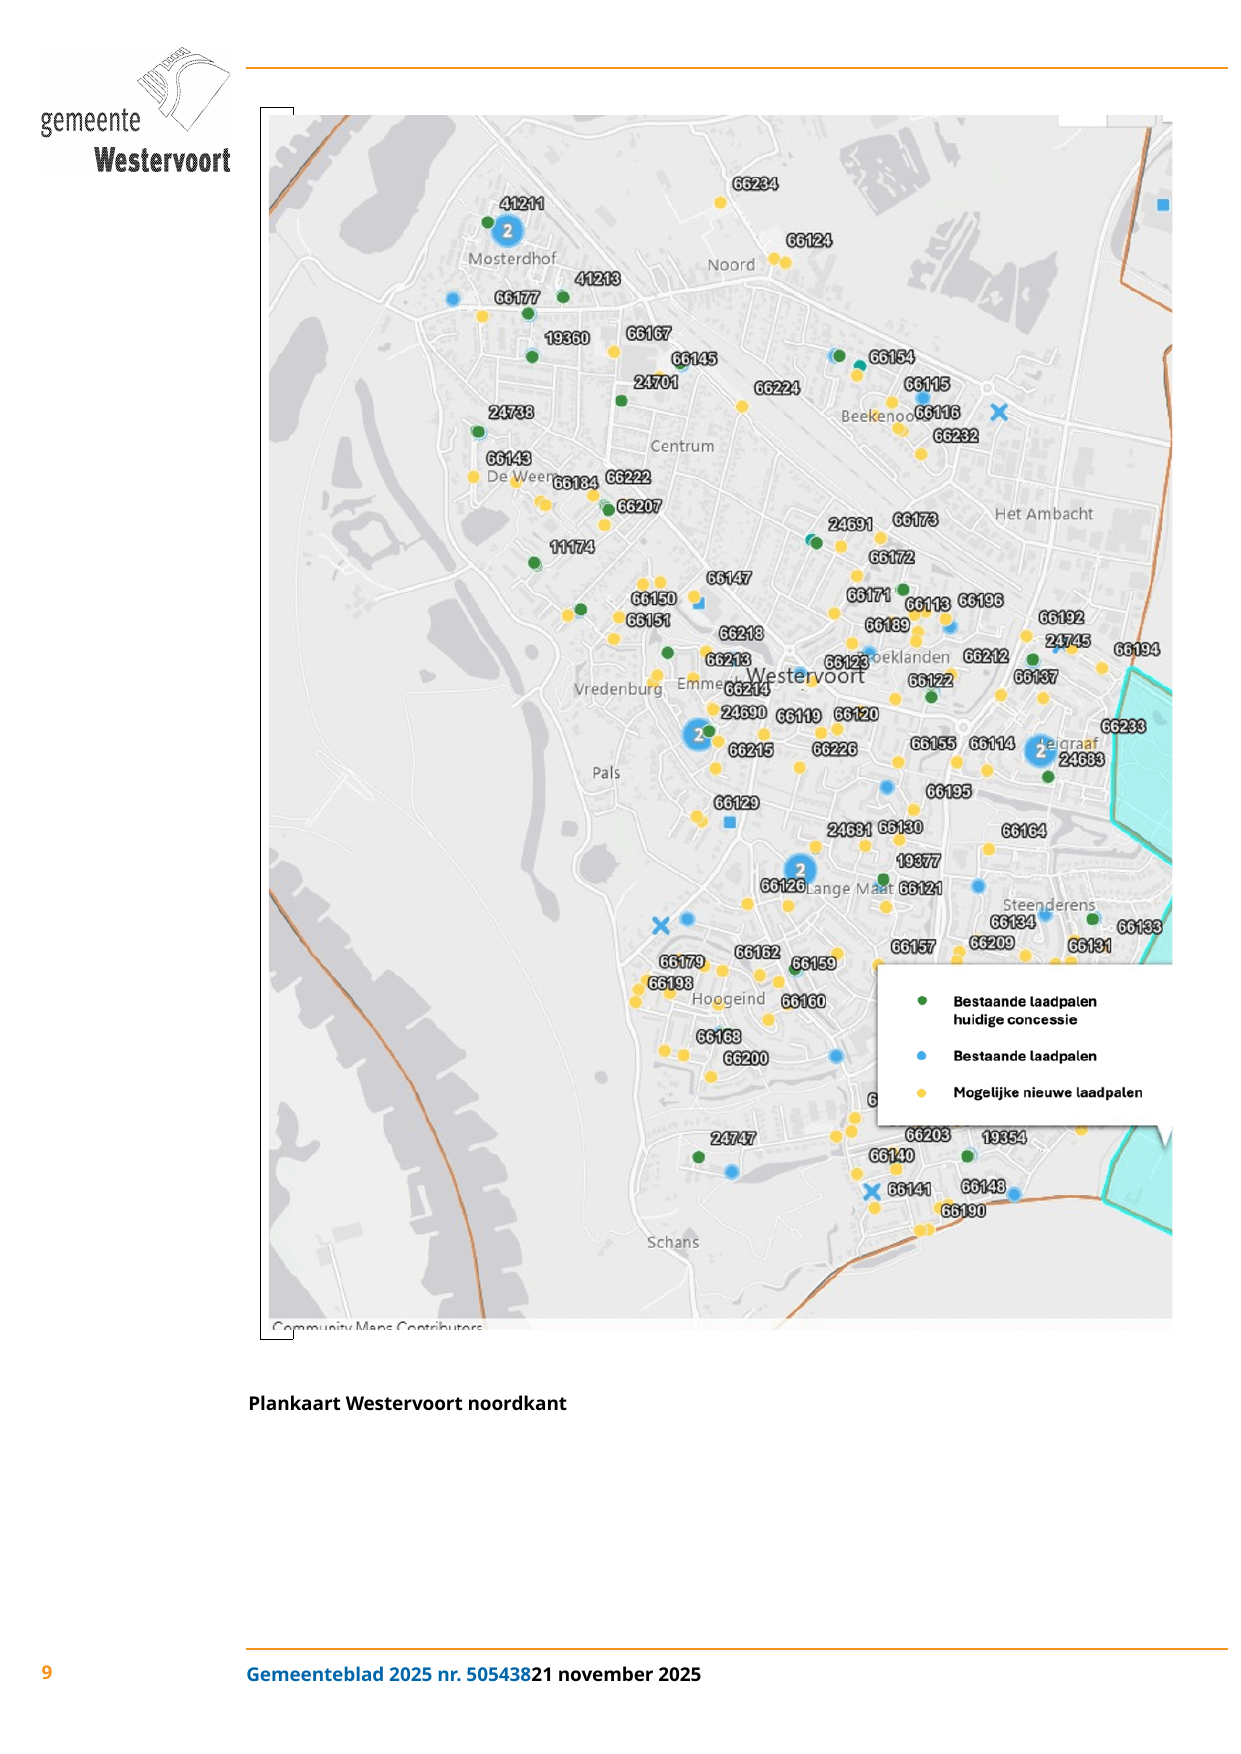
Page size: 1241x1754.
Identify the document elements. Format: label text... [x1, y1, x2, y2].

picture [268, 115, 1173, 1330]
text Plankaart Westervoort noordkant [248, 1390, 1152, 1416]
picture [41, 47, 231, 172]
